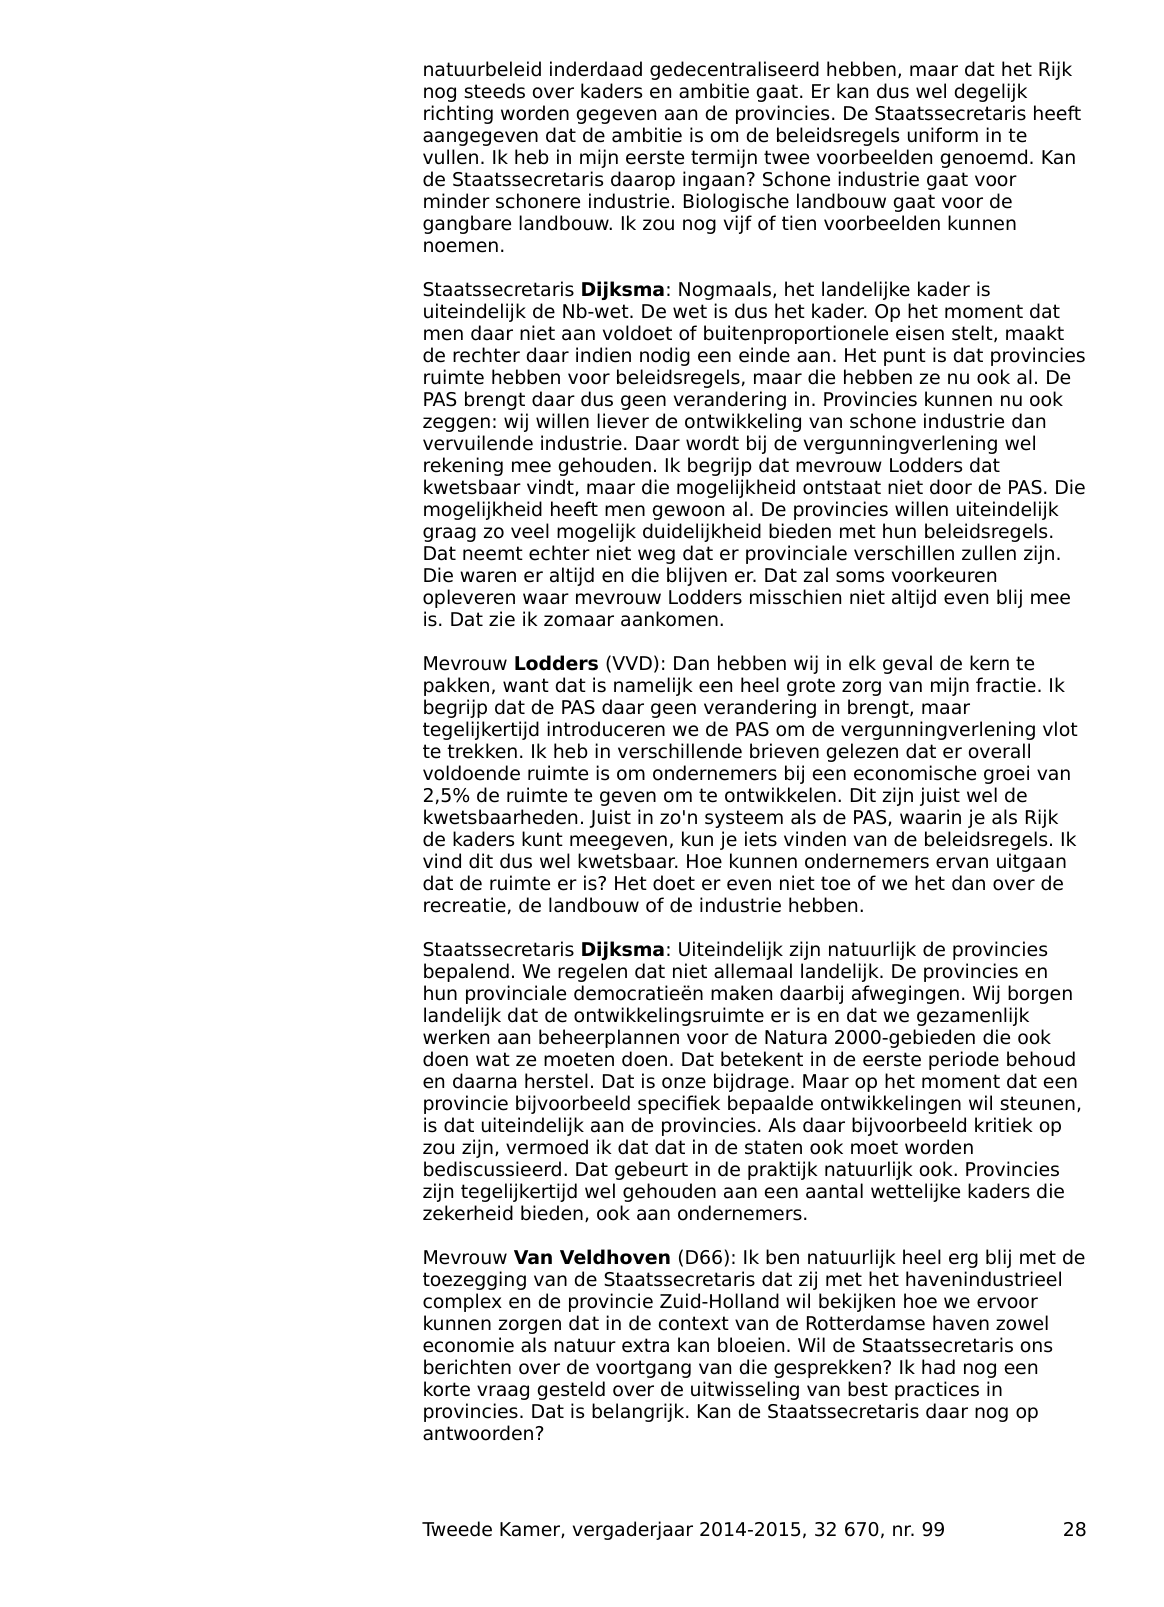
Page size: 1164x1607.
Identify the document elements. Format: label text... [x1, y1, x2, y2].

text Mevrouw Van Veldhoven (D66): Ik ben natuurlijk heel erg blij met de toezegging van de Staatssecretaris dat zij met het havenindustrieel complex en de provincie Zuid-Holland wil bekijken hoe we ervoor kunnen zorgen dat in de context van de Rotterdamse haven zowel economie als natuur extra kan bloeien. Wil de Staatssecretaris ons berichten over de voortgang van die gesprekken? Ik had nog een korte vraag gesteld over de uitwisseling van best practices in provincies. Dat is belangrijk. Kan de Staatssecretaris daar nog op antwoorden? [422, 1247, 1087, 1444]
text Staatssecretaris Dijksma: Nogmaals, het landelijke kader is uiteindelijk de Nb-wet. De wet is dus het kader. Op het moment dat men daar niet aan voldoet of buitenproportionele eisen stelt, maakt de rechter daar indien nodig een einde aan. Het punt is dat provincies ruimte hebben voor beleidsregels, maar die hebben ze nu ook al. De PAS brengt daar dus geen verandering in. Provincies kunnen nu ook zeggen: wij willen liever de ontwikkeling van schone industrie dan vervuilende industrie. Daar wordt bij de vergunningverlening wel rekening mee gehouden. Ik begrijp dat mevrouw Lodders dat kwetsbaar vindt, maar die mogelijkheid ontstaat niet door de PAS. Die mogelijkheid heeft men gewoon al. De provincies willen uiteindelijk graag zo veel mogelijk duidelijkheid bieden met hun beleidsregels. Dat neemt echter niet weg dat er provinciale verschillen zullen zijn. Die waren er altijd en die blijven er. Dat zal soms voorkeuren opleveren waar mevrouw Lodders misschien niet altijd even blij mee is. Dat zie ik zomaar aankomen. [422, 279, 1087, 631]
text natuurbeleid inderdaad gedecentraliseerd hebben, maar dat het Rijk nog steeds over kaders en ambitie gaat. Er kan dus wel degelijk richting worden gegeven aan de provincies. De Staatssecretaris heeft aangegeven dat de ambitie is om de beleidsregels uniform in te vullen. Ik heb in mijn eerste termijn twee voorbeelden genoemd. Kan de Staatssecretaris daarop ingaan? Schone industrie gaat voor minder schonere industrie. Biologische landbouw gaat voor de gangbare landbouw. Ik zou nog vijf of tien voorbeelden kunnen noemen. [422, 59, 1087, 257]
text Mevrouw Lodders (VVD): Dan hebben wij in elk geval de kern te pakken, want dat is namelijk een heel grote zorg van mijn fractie. Ik begrijp dat de PAS daar geen verandering in brengt, maar tegelijkertijd introduceren we de PAS om de vergunningverlening vlot te trekken. Ik heb in verschillende brieven gelezen dat er overall voldoende ruimte is om ondernemers bij een economische groei van 2,5% de ruimte te geven om te ontwikkelen. Dit zijn juist wel de kwetsbaarheden. Juist in zo'n systeem als de PAS, waarin je als Rijk de kaders kunt meegeven, kun je iets vinden van de beleidsregels. Ik vind dit dus wel kwetsbaar. Hoe kunnen ondernemers ervan uitgaan dat de ruimte er is? Het doet er even niet toe of we het dan over de recreatie, de landbouw of de industrie hebben. [422, 653, 1087, 917]
text Staatssecretaris Dijksma: Uiteindelijk zijn natuurlijk de provincies bepalend. We regelen dat niet allemaal landelijk. De provincies en hun provinciale democratieën maken daarbij afwegingen. Wij borgen landelijk dat de ontwikkelingsruimte er is en dat we gezamenlijk werken aan beheerplannen voor de Natura 2000-gebieden die ook doen wat ze moeten doen. Dat betekent in de eerste periode behoud en daarna herstel. Dat is onze bijdrage. Maar op het moment dat een provincie bijvoorbeeld specifiek bepaalde ontwikkelingen wil steunen, is dat uiteindelijk aan de provincies. Als daar bijvoorbeeld kritiek op zou zijn, vermoed ik dat dat in de staten ook moet worden bediscussieerd. Dat gebeurt in de praktijk natuurlijk ook. Provincies zijn tegelijkertijd wel gehouden aan een aantal wettelijke kaders die zekerheid bieden, ook aan ondernemers. [422, 939, 1087, 1224]
